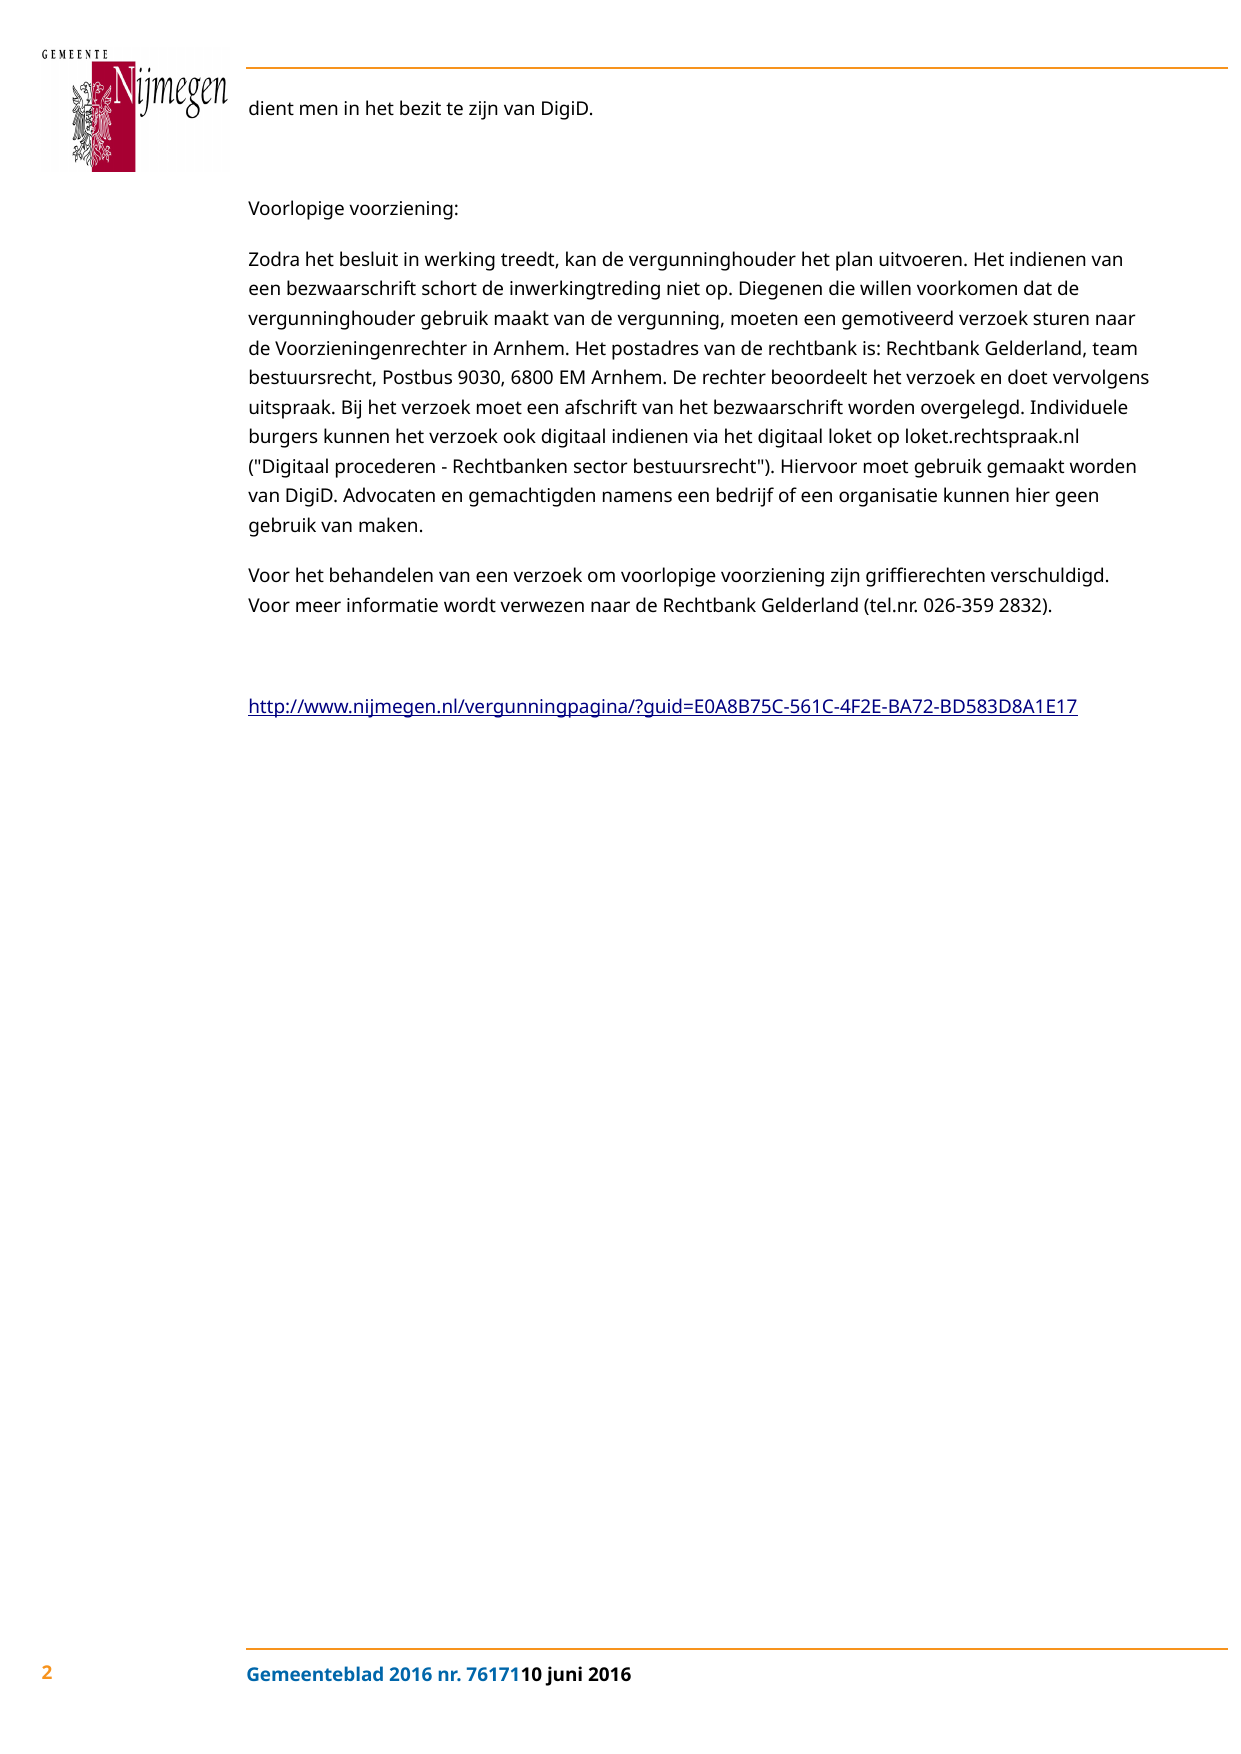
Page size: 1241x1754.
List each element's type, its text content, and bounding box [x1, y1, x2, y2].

text Voorlopige voorziening: [248, 196, 1152, 221]
picture [41, 47, 231, 172]
text Voor het behandelen van een verzoek om voorlopige voorziening zijn griffierechten verschuldigd. Voor meer informatie wordt verwezen naar de Rechtbank Gelderland (tel.nr. 026-359 2832). [248, 563, 1152, 618]
text Zodra het besluit in werking treedt, kan de vergunninghouder het plan uitvoeren. Het indienen van een bezwaarschrift schort de inwerkingtreding niet op. Diegenen die willen voorkomen dat de vergunninghouder gebruik maakt van de vergunning, moeten een gemotiveerd verzoek sturen naar de Voorzieningenrechter in Arnhem. Het postadres van de rechtbank is: Rechtbank Gelderland, team bestuursrecht, Postbus 9030, 6800 EM Arnhem. De rechter beoordeelt het verzoek en doet vervolgens uitspraak. Bij het verzoek moet een afschrift van het bezwaarschrift worden overgelegd. Individuele burgers kunnen het verzoek ook digitaal indienen via het digitaal loket op loket.rechtspraak.nl ("Digitaal procederen - Rechtbanken sector bestuursrecht"). Hiervoor moet gebruik gemaakt worden van DigiD. Advocaten en gemachtigden namens een bedrijf of een organisatie kunnen hier geen gebruik van maken. [248, 246, 1152, 538]
text http://www.nijmegen.nl/vergunningpagina/?guid=E0A8B75C-561C-4F2E-BA72-BD583D8A1E17 [248, 693, 1152, 719]
text dient men in het bezit te zijn van DigiD. [248, 95, 1152, 121]
